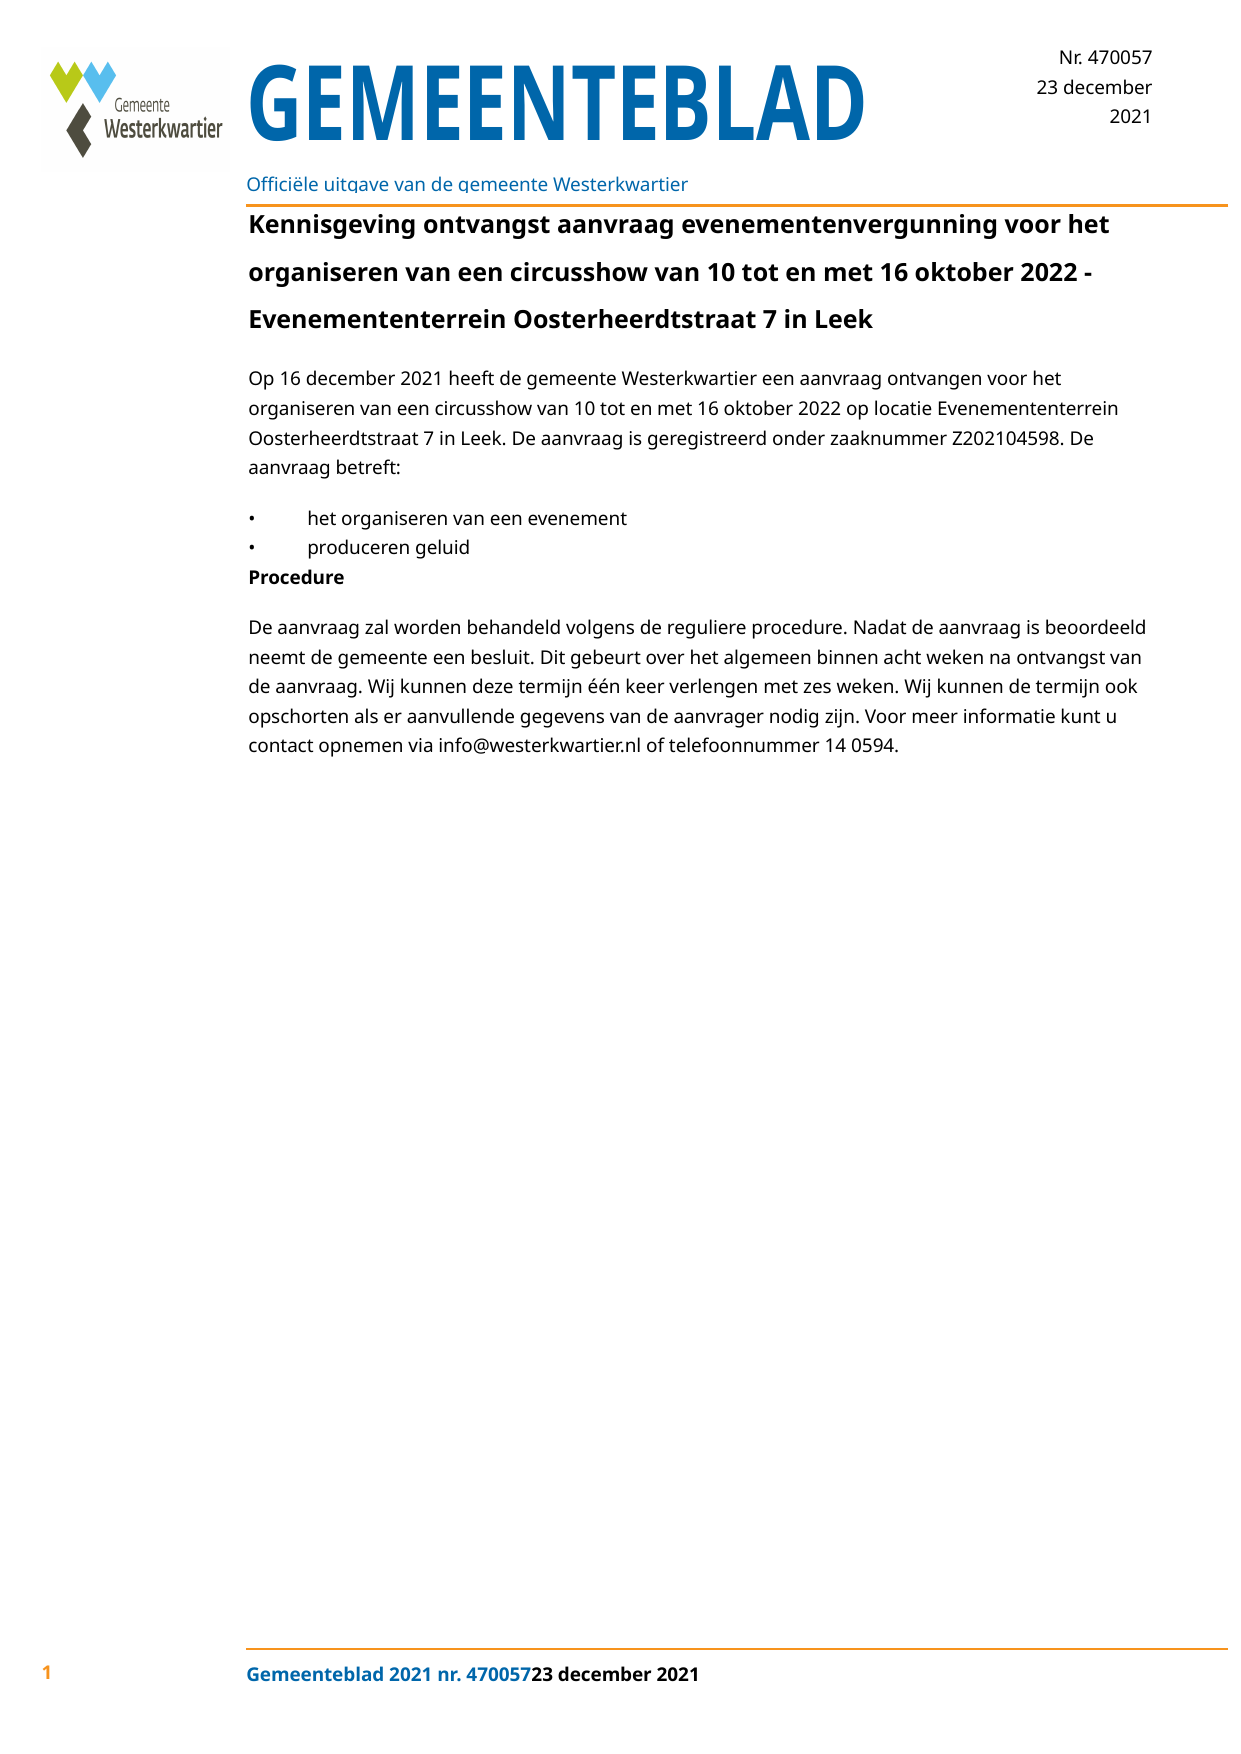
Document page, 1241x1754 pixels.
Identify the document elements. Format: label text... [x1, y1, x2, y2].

list het organiseren van een evenement [248, 505, 1152, 530]
text Kennisgeving ontvangst aanvraag evenementenvergunning voor het organiseren van een circusshow van 10 tot en met 16 oktober 2022 - Evenemententerrein Oosterheerdtstraat 7 in Leek [248, 207, 1152, 336]
text De aanvraag zal worden behandeld volgens de reguliere procedure. Nadat de aanvraag is beoordeeld neemt de gemeente een besluit. Dit gebeurt over het algemeen binnen acht weken na ontvangst van de aanvraag. Wij kunnen deze termijn één keer verlengen met zes weken. Wij kunnen de termijn ook opschorten als er aanvullende gegevens van de aanvrager nodig zijn. Voor meer informatie kunt u contact opnemen via info@westerkwartier.nl of telefoonnummer 14 0594. [248, 614, 1152, 758]
picture [41, 47, 231, 172]
text Procedure [248, 564, 1152, 589]
text Op 16 december 2021 heeft de gemeente Westerkwartier een aanvraag ontvangen voor het organiseren van een circusshow van 10 tot en met 16 oktober 2022 op locatie Evenemententerrein Oosterheerdtstraat 7 in Leek. De aanvraag is geregistreerd onder zaaknummer Z202104598. De aanvraag betreft: [248, 366, 1152, 480]
list produceren geluid [248, 534, 1152, 560]
